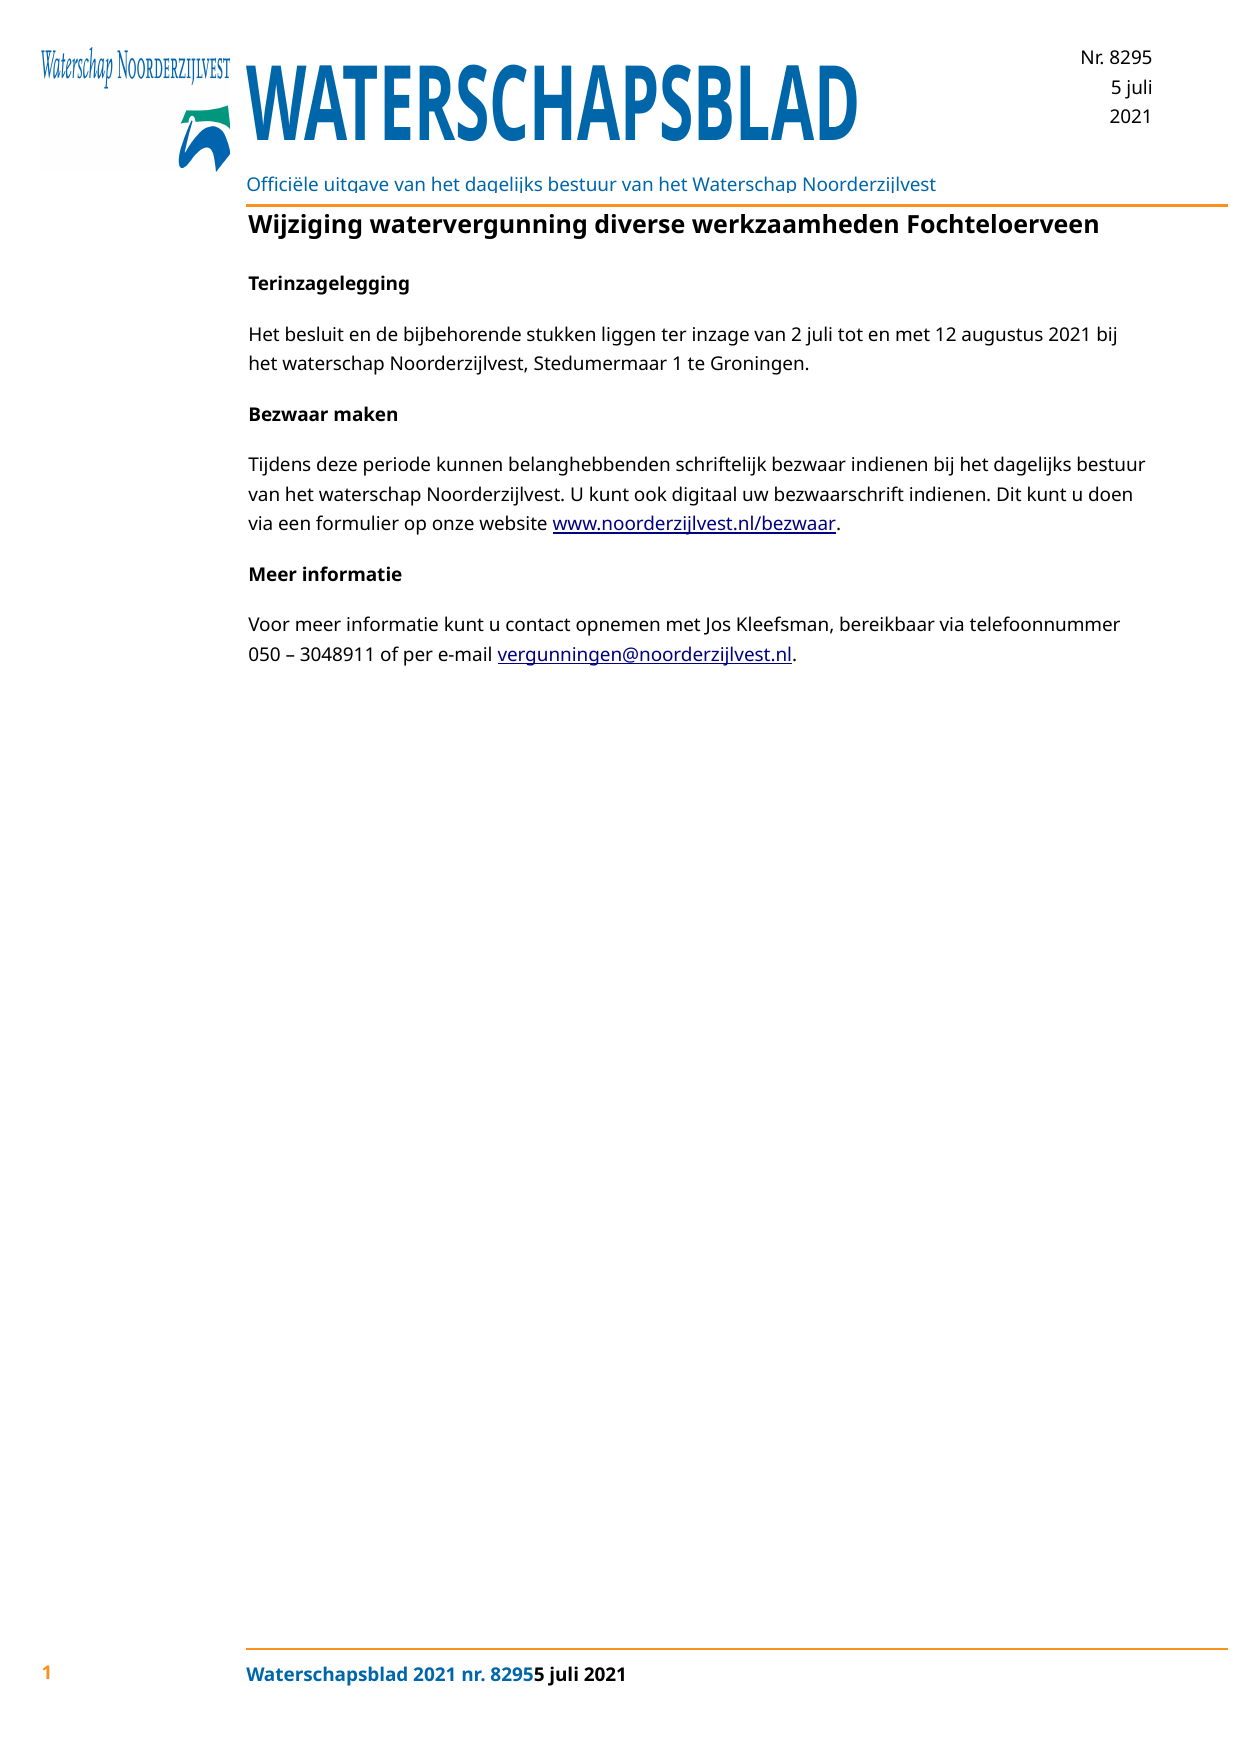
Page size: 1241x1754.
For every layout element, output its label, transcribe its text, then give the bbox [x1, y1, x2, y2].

text Wijziging watervergunning diverse werkzaamheden Fochteloerveen [248, 207, 1152, 241]
text Terinzagelegging [248, 270, 1152, 296]
text Tijdens deze periode kunnen belanghebbenden schriftelijk bezwaar indienen bij het dagelijks bestuur van het waterschap Noorderzijlvest. U kunt ook digitaal uw bezwaarschrift indienen. Dit kunt u doen via een formulier op onze website www.noorderzijlvest.nl/bezwaar. [248, 451, 1152, 536]
text Voor meer informatie kunt u contact opnemen met Jos Kleefsman, bereikbaar via telefoonnummer 050 – 3048911 of per e-mail vergunningen@noorderzijlvest.nl. [248, 611, 1152, 666]
text Meer informatie [248, 561, 1152, 586]
text Bezwaar maken [248, 401, 1152, 426]
picture [41, 47, 231, 172]
text Het besluit en de bijbehorende stukken liggen ter inzage van 2 juli tot en met 12 augustus 2021 bij het waterschap Noorderzijlvest, Stedumermaar 1 te Groningen. [248, 321, 1152, 376]
